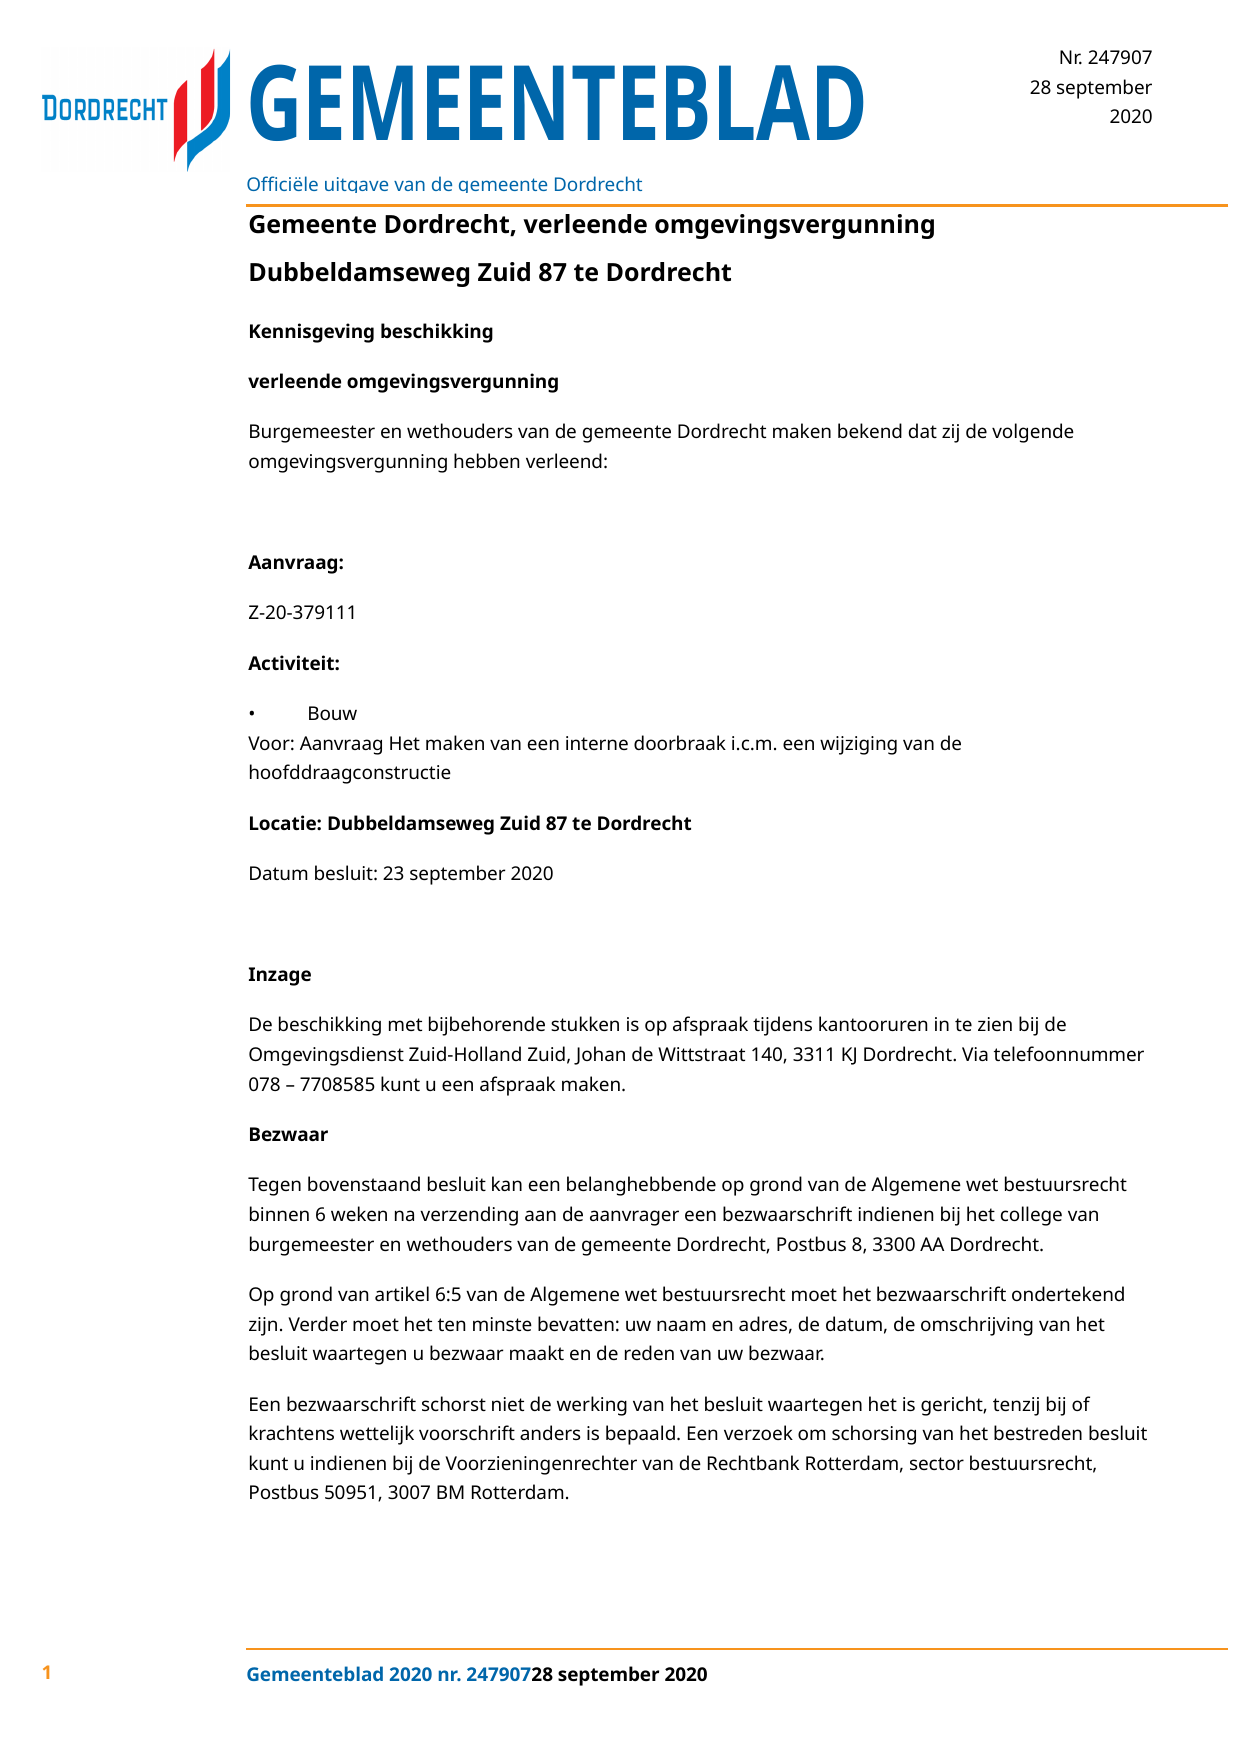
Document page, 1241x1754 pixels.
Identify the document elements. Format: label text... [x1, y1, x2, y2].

text Kennisgeving beschikking [248, 318, 1152, 344]
text Inzage [248, 961, 1152, 987]
text Datum besluit: 23 september 2020 [248, 860, 1152, 886]
text Locatie: Dubbeldamseweg Zuid 87 te Dordrecht [248, 810, 1152, 836]
text Z-20-379111 [248, 599, 1152, 625]
text Gemeente Dordrecht, verleende omgevingsvergunning Dubbeldamseweg Zuid 87 te Dordrecht [248, 207, 1152, 288]
picture [41, 47, 231, 172]
text Voor: Aanvraag Het maken van een interne doorbraak i.c.m. een wijziging van de hoofddraagconstructie [248, 730, 1152, 785]
text Aanvraag: [248, 549, 1152, 575]
list Bouw [248, 700, 1152, 726]
text Op grond van artikel 6:5 van de Algemene wet bestuursrecht moet het bezwaarschrift ondertekend zijn. Verder moet het ten minste bevatten: uw naam en adres, de datum, de omschrijving van het besluit waartegen u bezwaar maakt en de reden van uw bezwaar. [248, 1281, 1152, 1366]
text Activiteit: [248, 650, 1152, 676]
text De beschikking met bijbehorende stukken is op afspraak tijdens kantooruren in te zien bij de Omgevingsdienst Zuid-Holland Zuid, Johan de Wittstraat 140, 3311 KJ Dordrecht. Via telefoonnummer 078 – 7708585 kunt u een afspraak maken. [248, 1012, 1152, 1097]
text Tegen bovenstaand besluit kan een belanghebbende op grond van de Algemene wet bestuursrecht binnen 6 weken na verzending aan de aanvrager een bezwaarschrift indienen bij het college van burgemeester en wethouders van de gemeente Dordrecht, Postbus 8, 3300 AA Dordrecht. [248, 1172, 1152, 1257]
text Bezwaar [248, 1121, 1152, 1147]
text verleende omgevingsvergunning [248, 368, 1152, 394]
text Een bezwaarschrift schorst niet de werking van het besluit waartegen het is gericht, tenzij bij of krachtens wettelijk voorschrift anders is bepaald. Een verzoek om schorsing van het bestreden besluit kunt u indienen bij de Voorzieningenrechter van de Rechtbank Rotterdam, sector bestuursrecht, Postbus 50951, 3007 BM Rotterdam. [248, 1391, 1152, 1505]
text Burgemeester en wethouders van de gemeente Dordrecht maken bekend dat zij de volgende omgevingsvergunning hebben verleend: [248, 419, 1152, 474]
